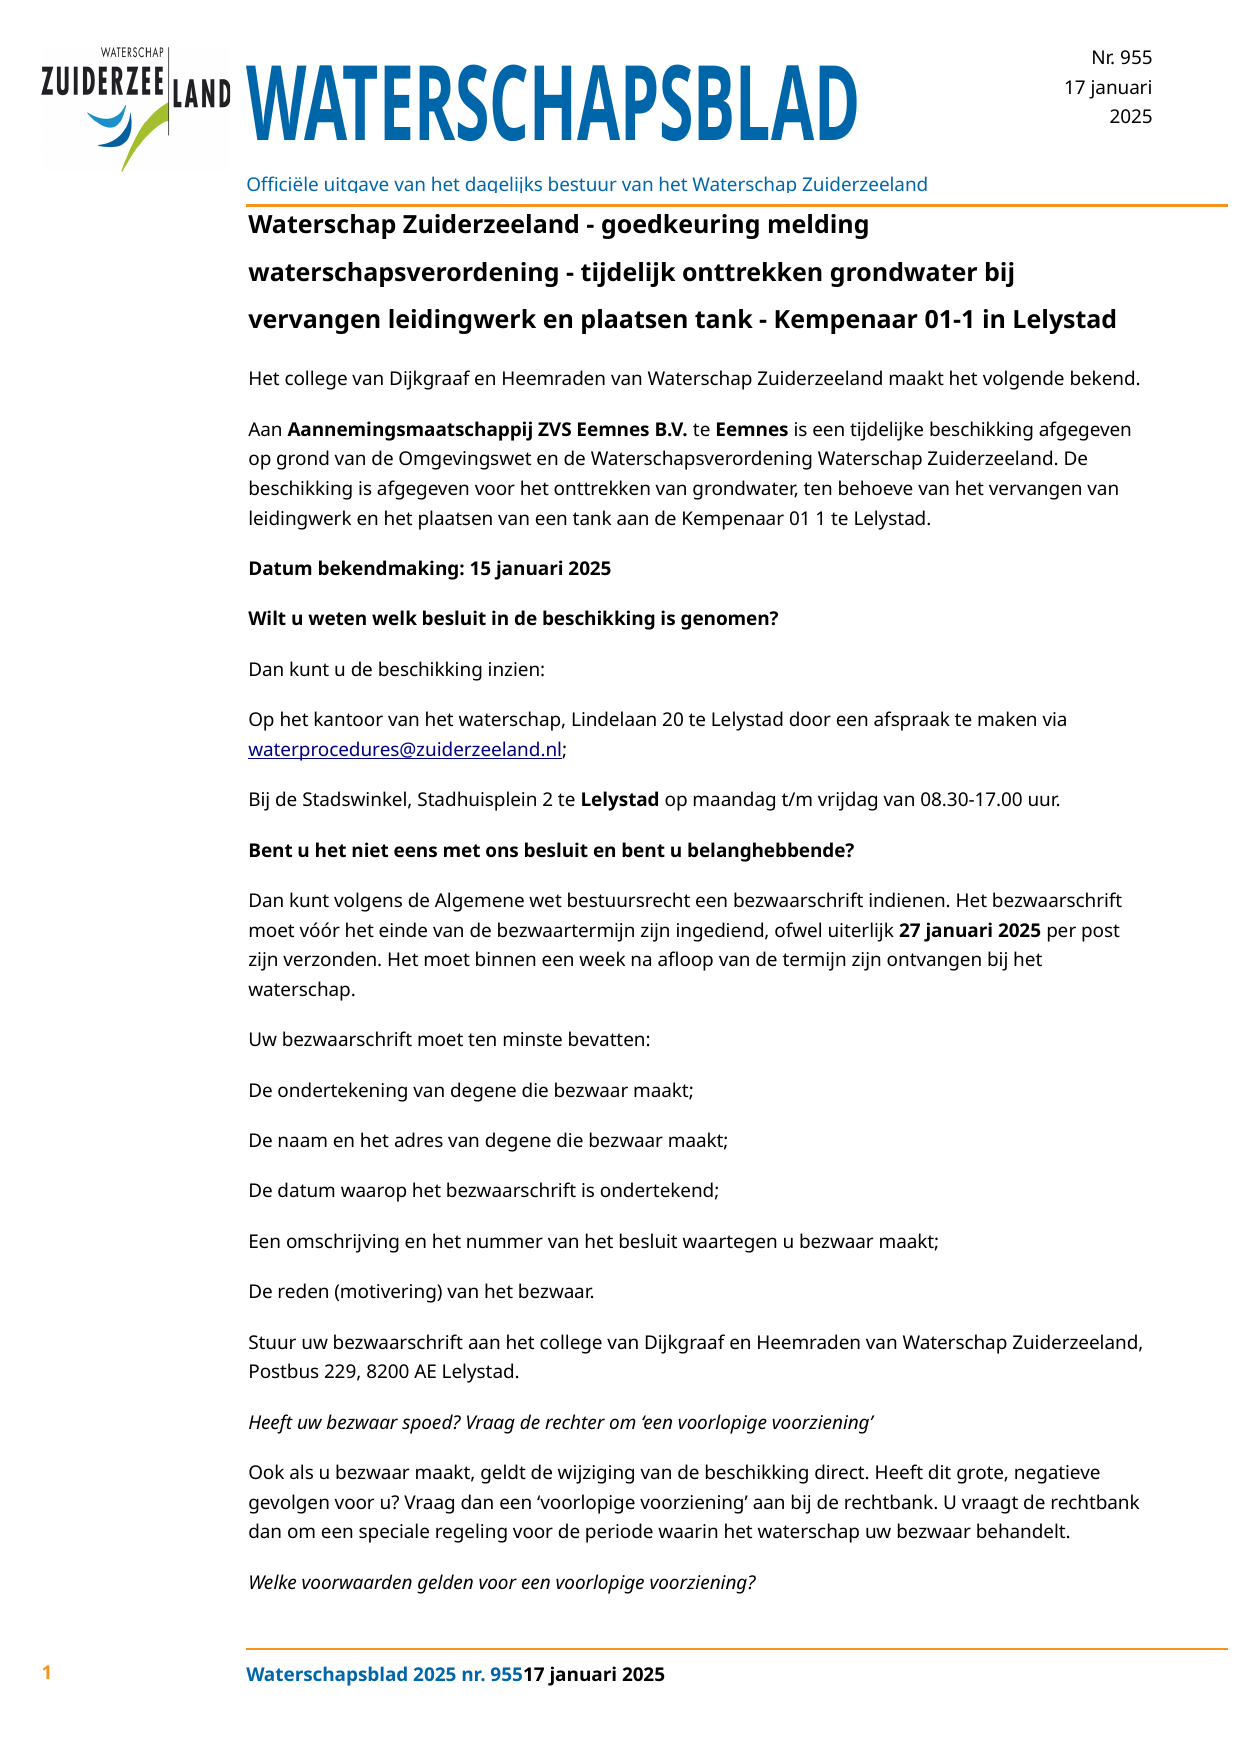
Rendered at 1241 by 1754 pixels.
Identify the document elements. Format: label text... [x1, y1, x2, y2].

text Stuur uw bezwaarschrift aan het college van Dijkgraaf en Heemraden van Waterschap Zuiderzeeland, Postbus 229, 8200 AE Lelystad. [248, 1329, 1152, 1384]
text Waterschap Zuiderzeeland - goedkeuring melding waterschapsverordening - tijdelijk onttrekken grondwater bij vervangen leidingwerk en plaatsen tank - Kempenaar 01-1 in Lelystad [248, 207, 1152, 336]
text Datum bekendmaking: 15 januari 2025 [248, 555, 1152, 581]
text Bent u het niet eens met ons besluit en bent u belanghebbende? [248, 837, 1152, 862]
text Dan kunt volgens de Algemene wet bestuursrecht een bezwaarschrift indienen. Het bezwaarschrift moet vóór het einde van de bezwaartermijn zijn ingediend, ofwel uiterlijk 27 januari 2025 per post zijn verzonden. Het moet binnen een week na afloop van de termijn zijn ontvangen bij het waterschap. [248, 887, 1152, 1002]
text Wilt u weten welk besluit in de beschikking is genomen? [248, 606, 1152, 631]
text Heeft uw bezwaar spoed? Vraag de rechter om ‘een voorlopige voorziening’ [248, 1409, 1152, 1434]
text Welke voorwaarden gelden voor een voorlopige voorziening? [248, 1569, 1152, 1594]
text De datum waarop het bezwaarschrift is ondertekend; [248, 1178, 1152, 1203]
text Dan kunt u de beschikking inzien: [248, 656, 1152, 682]
text Uw bezwaarschrift moet ten minste bevatten: [248, 1026, 1152, 1052]
text De ondertekening van degene die bezwaar maakt; [248, 1077, 1152, 1102]
text Op het kantoor van het waterschap, Lindelaan 20 te Lelystad door een afspraak te maken via waterprocedures@zuiderzeeland.nl; [248, 706, 1152, 762]
text Aan Aannemingsmaatschappij ZVS Eemnes B.V. te Eemnes is een tijdelijke beschikking afgegeven op grond van de Omgevingswet en de Waterschapsverordening Waterschap Zuiderzeeland. De beschikking is afgegeven voor het onttrekken van grondwater, ten behoeve van het vervangen van leidingwerk en het plaatsen van een tank aan de Kempenaar 01 1 te Lelystad. [248, 416, 1152, 530]
text De naam en het adres van degene die bezwaar maakt; [248, 1127, 1152, 1153]
text Het college van Dijkgraaf en Heemraden van Waterschap Zuiderzeeland maakt het volgende bekend. [248, 366, 1152, 391]
text Een omschrijving en het nummer van het besluit waartegen u bezwaar maakt; [248, 1228, 1152, 1254]
text Bij de Stadswinkel, Stadhuisplein 2 te Lelystad op maandag t/m vrijdag van 08.30‑17.00 uur. [248, 786, 1152, 812]
picture [41, 47, 231, 172]
text De reden (motivering) van het bezwaar. [248, 1278, 1152, 1304]
text Ook als u bezwaar maakt, geldt de wijziging van de beschikking direct. Heeft dit grote, negatieve gevolgen voor u? Vraag dan een ‘voorlopige voorziening’ aan bij de rechtbank. U vraagt de rechtbank dan om een speciale regeling voor de periode waarin het waterschap uw bezwaar behandelt. [248, 1459, 1152, 1544]
